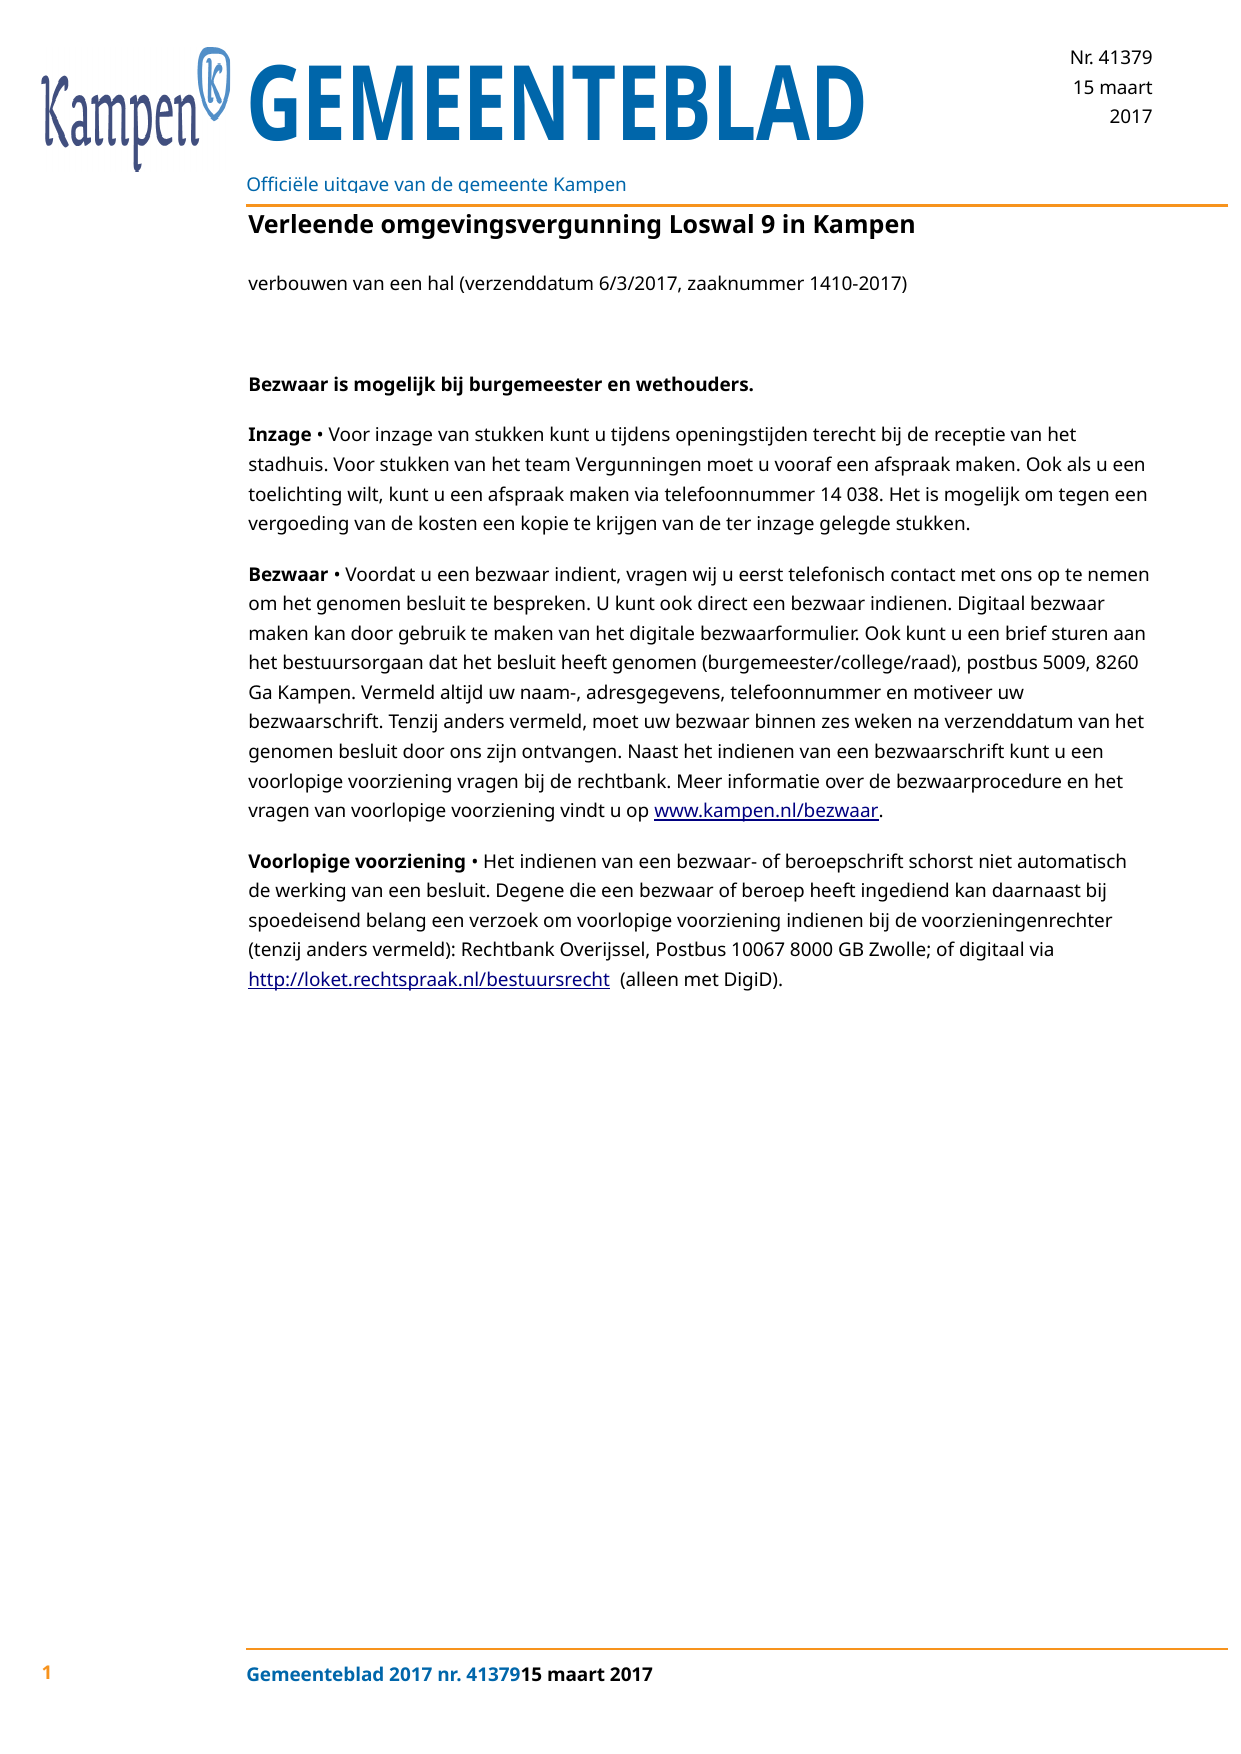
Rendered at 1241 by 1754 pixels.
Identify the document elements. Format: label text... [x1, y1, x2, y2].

text Bezwaar is mogelijk bij burgemeester en wethouders. [248, 371, 1152, 397]
text verbouwen van een hal (verzenddatum 6/3/2017, zaaknummer 1410-2017) [248, 270, 1152, 296]
text Inzage • Voor inzage van stukken kunt u tijdens openingstijden terecht bij de receptie van het stadhuis. Voor stukken van het team Vergunningen moet u vooraf een afspraak maken. Ook als u een toelichting wilt, kunt u een afspraak maken via telefoonnummer 14 038. Het is mogelijk om tegen een vergoeding van de kosten een kopie te krijgen van de ter inzage gelegde stukken. [248, 422, 1152, 536]
picture [41, 47, 231, 172]
text Voorlopige voorziening • Het indienen van een bezwaar- of beroepschrift schorst niet automatisch de werking van een besluit. Degene die een bezwaar of beroep heeft ingediend kan daarnaast bij spoedeisend belang een verzoek om voorlopige voorziening indienen bij de voorzieningenrechter (tenzij anders vermeld): Rechtbank Overijssel, Postbus 10067 8000 GB Zwolle; of digitaal via http://loket.rechtspraak.nl/bestuursrecht (alleen met DigiD). [248, 848, 1152, 992]
text Verleende omgevingsvergunning Loswal 9 in Kampen [248, 207, 1152, 241]
text Bezwaar • Voordat u een bezwaar indient, vragen wij u eerst telefonisch contact met ons op te nemen om het genomen besluit te bespreken. U kunt ook direct een bezwaar indienen. Digitaal bezwaar maken kan door gebruik te maken van het digitale bezwaarformulier. Ook kunt u een brief sturen aan het bestuursorgaan dat het besluit heeft genomen (burgemeester/college/raad), postbus 5009, 8260 Ga Kampen. Vermeld altijd uw naam-, adresgegevens, telefoonnummer en motiveer uw bezwaarschrift. Tenzij anders vermeld, moet uw bezwaar binnen zes weken na verzenddatum van het genomen besluit door ons zijn ontvangen. Naast het indienen van een bezwaarschrift kunt u een voorlopige voorziening vragen bij de rechtbank. Meer informatie over de bezwaarprocedure en het vragen van voorlopige voorziening vindt u op www.kampen.nl/bezwaar. [248, 561, 1152, 823]
